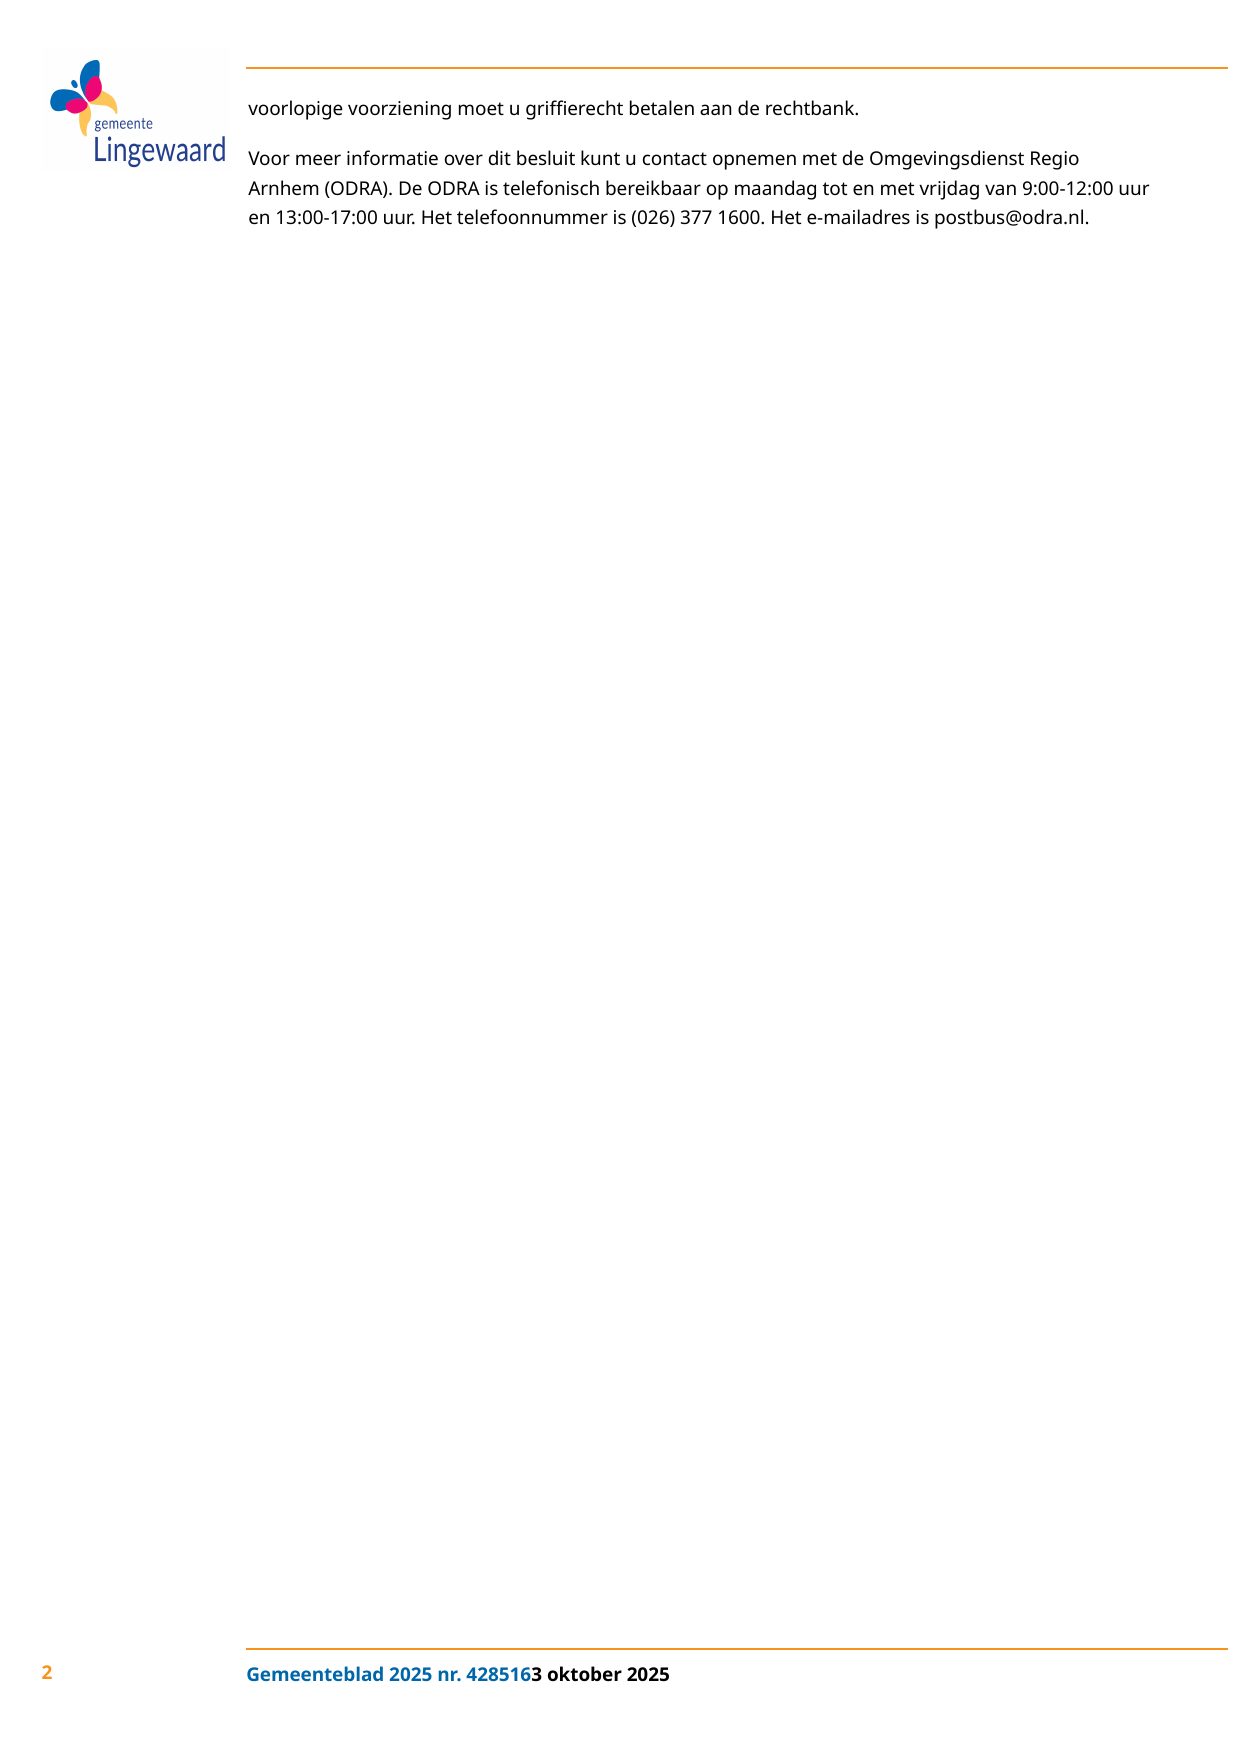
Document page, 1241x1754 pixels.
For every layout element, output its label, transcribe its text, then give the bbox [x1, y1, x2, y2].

text voorlopige voorziening moet u griffierecht betalen aan de rechtbank. [248, 95, 1152, 121]
picture [41, 47, 231, 172]
text Voor meer informatie over dit besluit kunt u contact opnemen met de Omgevingsdienst Regio Arnhem (ODRA). De ODRA is telefonisch bereikbaar op maandag tot en met vrijdag van 9:00-12:00 uur en 13:00-17:00 uur. Het telefoonnummer is (026) 377 1600. Het e-mailadres is postbus@odra.nl. [248, 145, 1152, 230]
